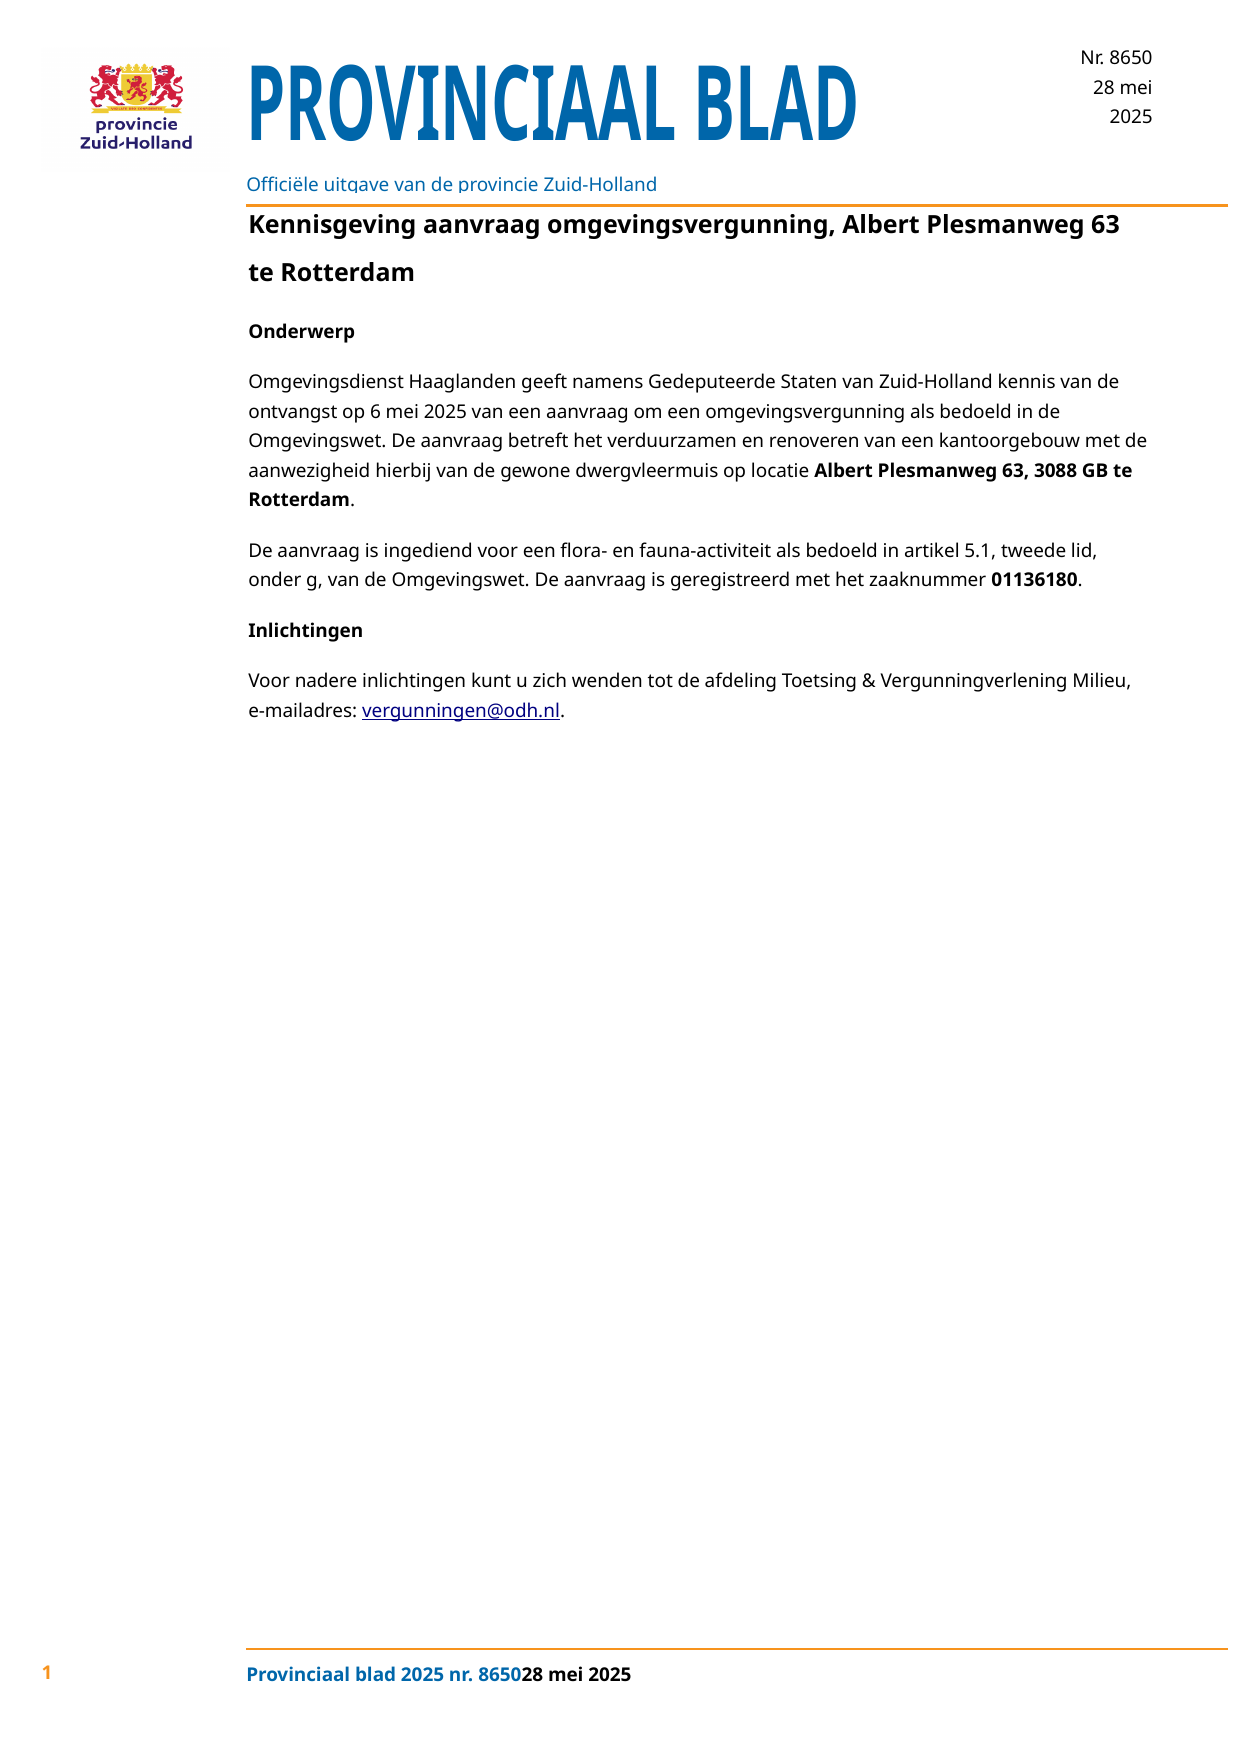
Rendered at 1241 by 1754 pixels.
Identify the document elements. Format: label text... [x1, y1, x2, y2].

text De aanvraag is ingediend voor een flora- en fauna-activiteit als bedoeld in artikel 5.1, tweede lid, onder g, van de Omgevingswet. De aanvraag is geregistreerd met het zaaknummer 01136180. [248, 537, 1152, 592]
text Inlichtingen [248, 617, 1152, 643]
text Kennisgeving aanvraag omgevingsvergunning, Albert Plesmanweg 63 te Rotterdam [248, 207, 1152, 288]
text Onderwerp [248, 318, 1152, 344]
picture [41, 47, 231, 172]
text Voor nadere inlichtingen kunt u zich wenden tot de afdeling Toetsing & Vergunningverlening Milieu, e-mailadres: vergunningen@odh.nl. [248, 667, 1152, 723]
text Omgevingsdienst Haaglanden geeft namens Gedeputeerde Staten van Zuid-Holland kennis van de ontvangst op 6 mei 2025 van een aanvraag om een omgevingsvergunning als bedoeld in de Omgevingswet. De aanvraag betreft het verduurzamen en renoveren van een kantoorgebouw met de aanwezigheid hierbij van de gewone dwergvleermuis op locatie Albert Plesmanweg 63, 3088 GB te Rotterdam. [248, 368, 1152, 512]
